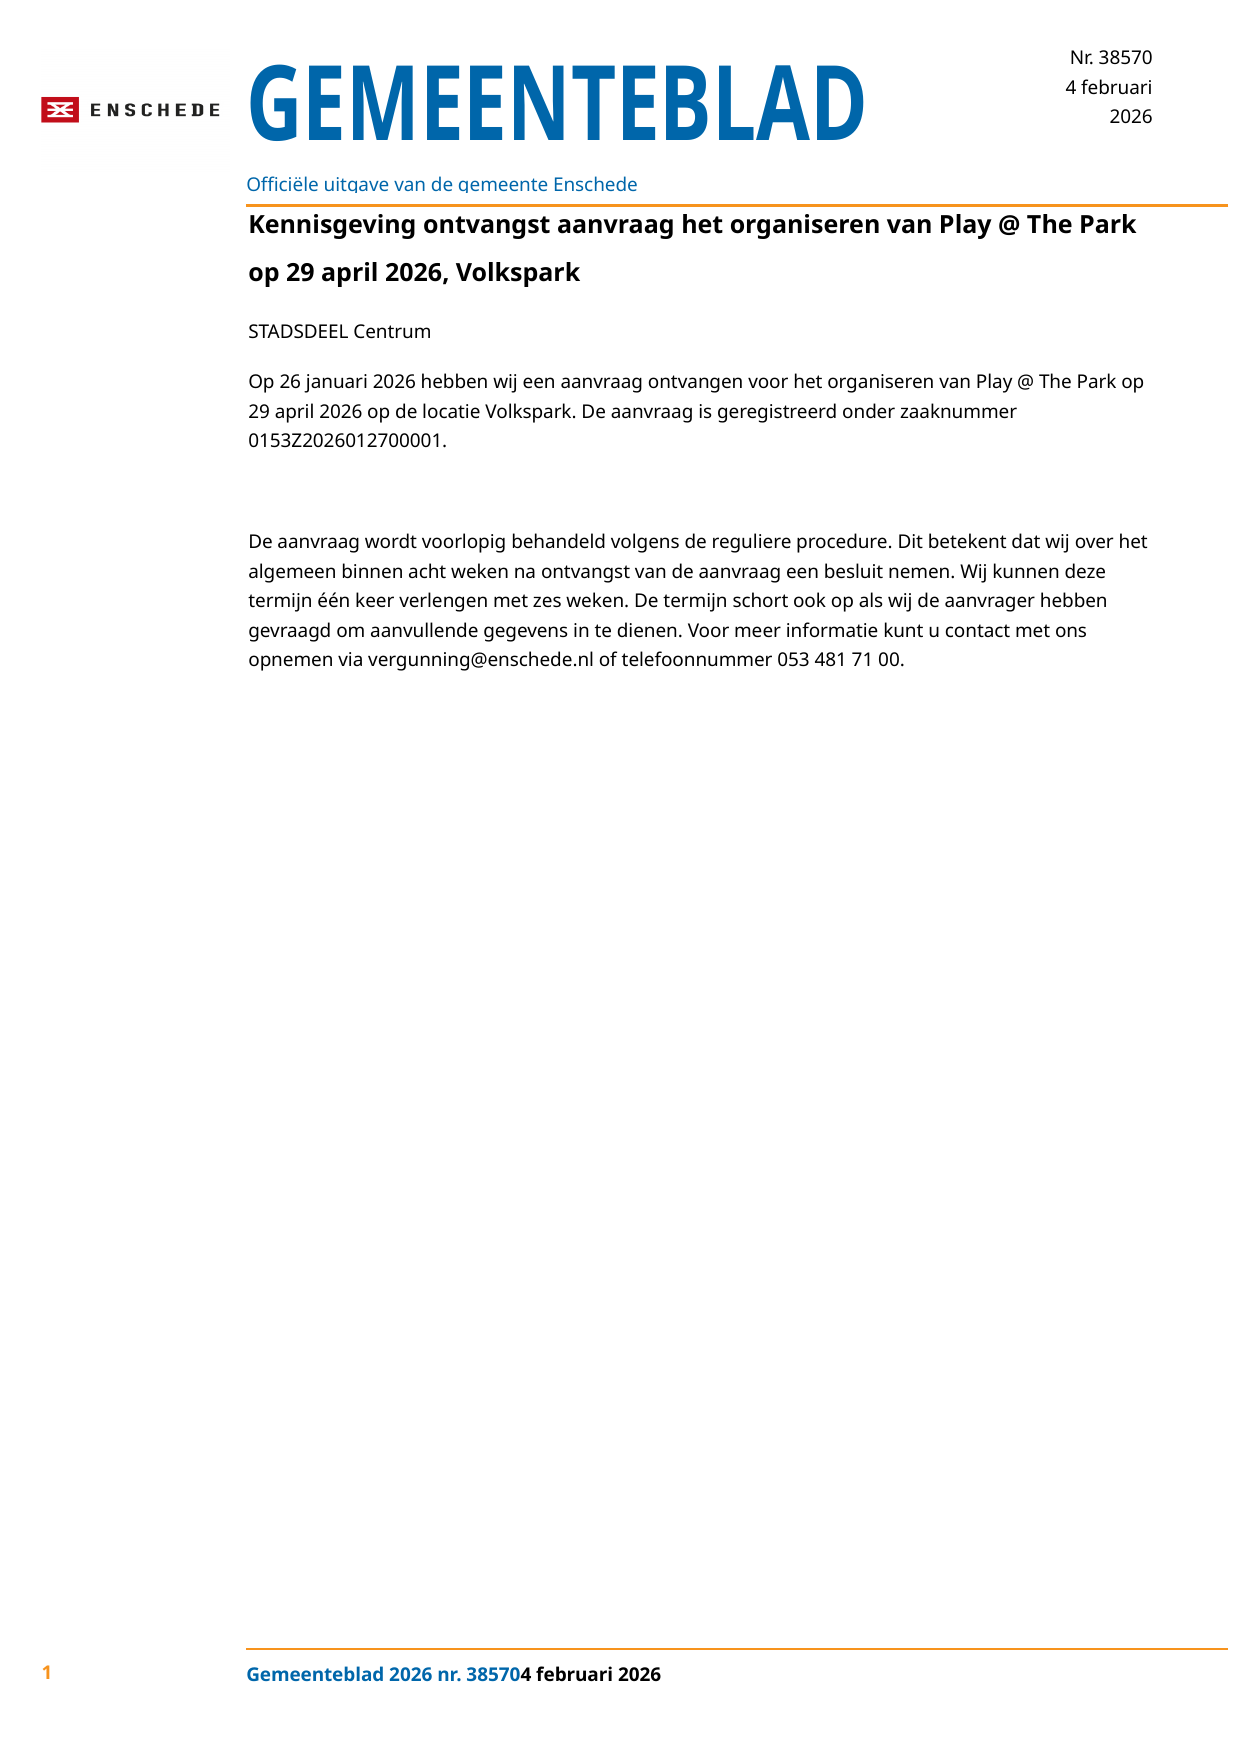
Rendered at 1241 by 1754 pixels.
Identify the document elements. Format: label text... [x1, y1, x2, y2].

text Kennisgeving ontvangst aanvraag het organiseren van Play @ The Park op 29 april 2026, Volkspark [248, 207, 1152, 288]
text Op 26 januari 2026 hebben wij een aanvraag ontvangen voor het organiseren van Play @ The Park op 29 april 2026 op de locatie Volkspark. De aanvraag is geregistreerd onder zaaknummer 0153Z2026012700001. [248, 368, 1152, 453]
text De aanvraag wordt voorlopig behandeld volgens de reguliere procedure. Dit betekent dat wij over het algemeen binnen acht weken na ontvangst van de aanvraag een besluit nemen. Wij kunnen deze termijn één keer verlengen met zes weken. De termijn schort ook op als wij de aanvrager hebben gevraagd om aanvullende gegevens in te dienen. Voor meer informatie kunt u contact met ons opnemen via vergunning@enschede.nl of telefoonnummer 053 481 71 00. [248, 528, 1152, 672]
text STADSDEEL Centrum [248, 318, 1152, 344]
picture [41, 47, 231, 172]
